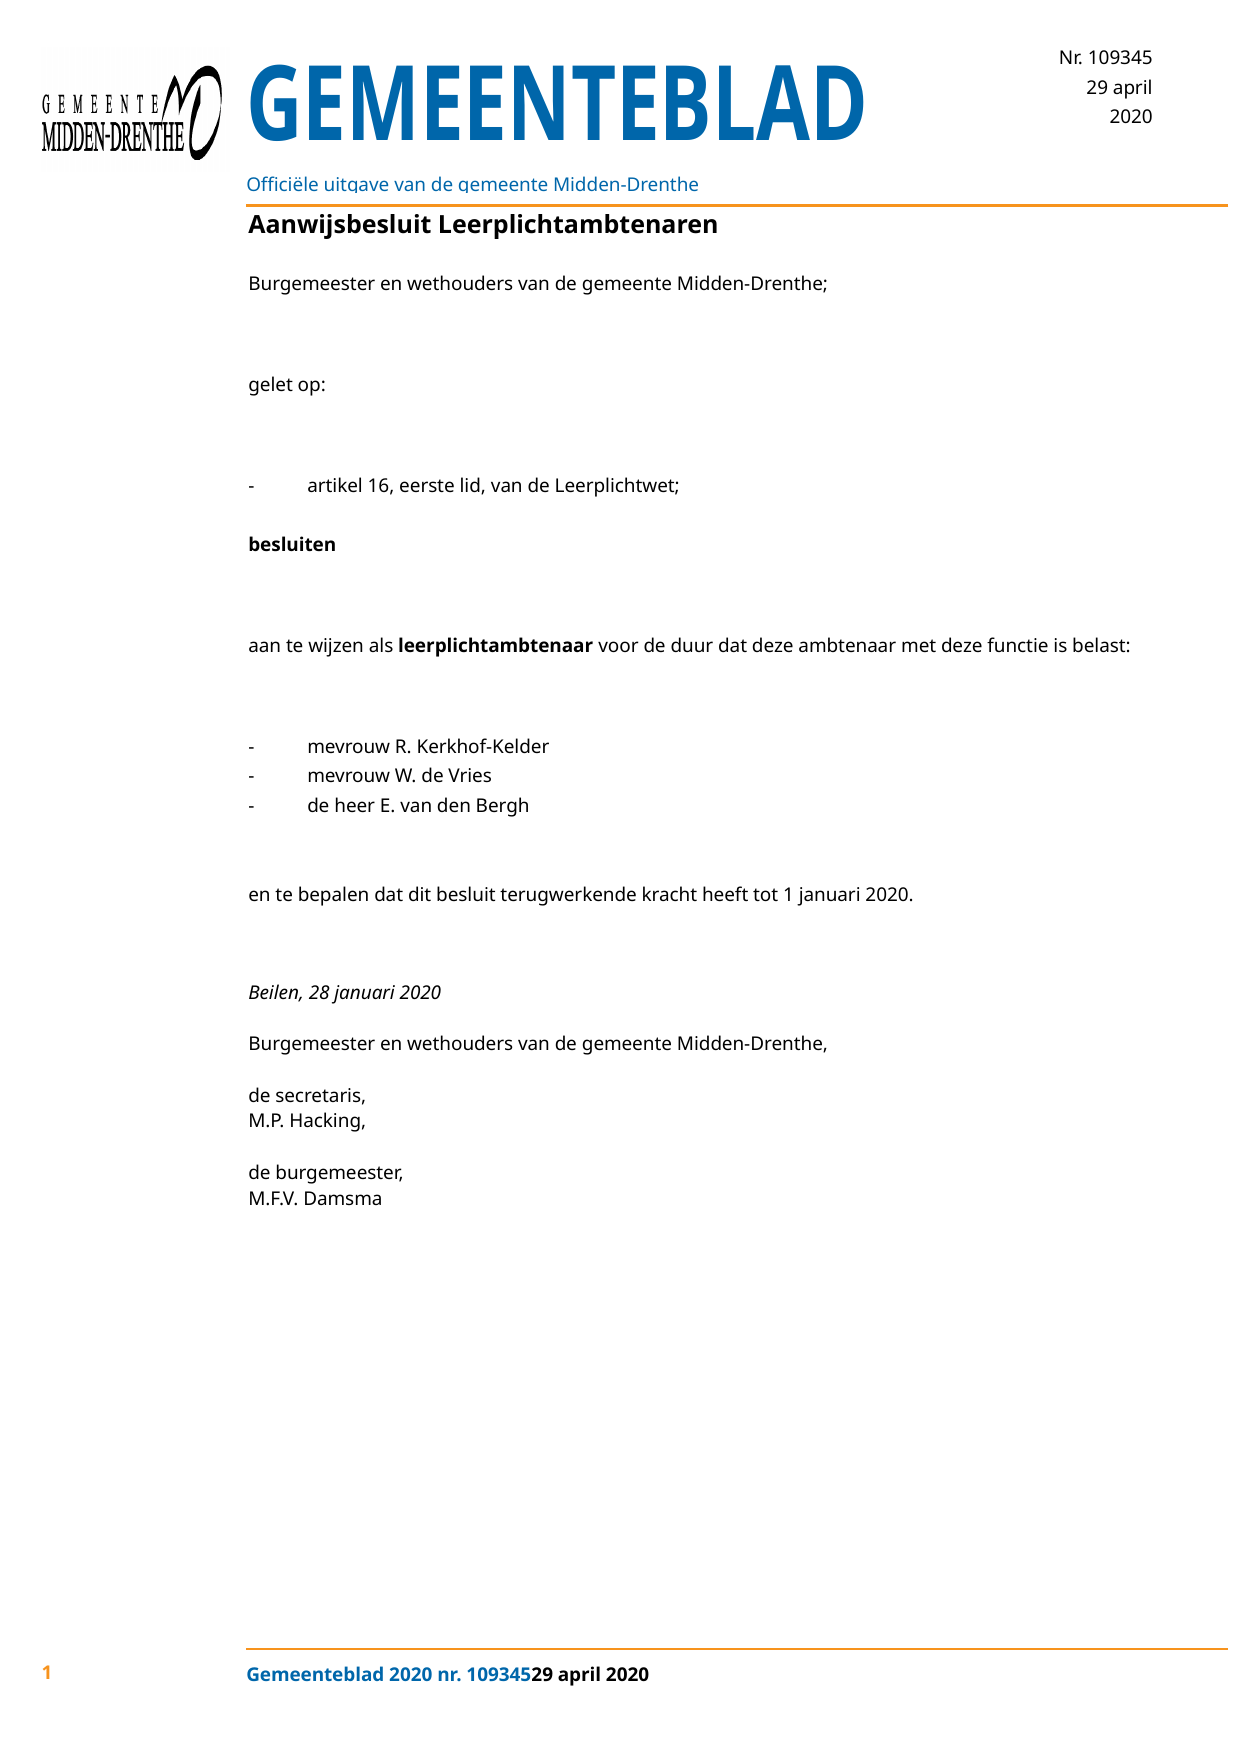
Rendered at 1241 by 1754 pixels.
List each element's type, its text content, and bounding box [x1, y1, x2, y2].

list mevrouw W. de Vries [248, 762, 1152, 788]
text gelet op: [248, 371, 1152, 397]
text Aanwijsbesluit Leerplichtambtenaren [248, 207, 1152, 241]
text de secretaris, [248, 1082, 1152, 1108]
text aan te wijzen als leerplichtambtenaar voor de duur dat deze ambtenaar met deze functie is belast: [248, 632, 1152, 658]
text besluiten [248, 531, 1152, 557]
text Burgemeester en wethouders van de gemeente Midden-Drenthe; [248, 270, 1152, 296]
text en te bepalen dat dit besluit terugwerkende kracht heeft tot 1 januari 2020. [248, 881, 1152, 906]
text Burgemeester en wethouders van de gemeente Midden-Drenthe, [248, 1030, 1152, 1056]
list artikel 16, eerste lid, van de Leerplichtwet; [248, 472, 1152, 498]
text Beilen, 28 januari 2020 [248, 979, 1152, 1005]
list mevrouw R. Kerkhof-Kelder [248, 733, 1152, 758]
picture [41, 47, 231, 172]
list de heer E. van den Bergh [248, 792, 1152, 818]
text M.F.V. Damsma [248, 1185, 1152, 1211]
text M.P. Hacking, [248, 1108, 1152, 1133]
text de burgemeester, [248, 1159, 1152, 1185]
